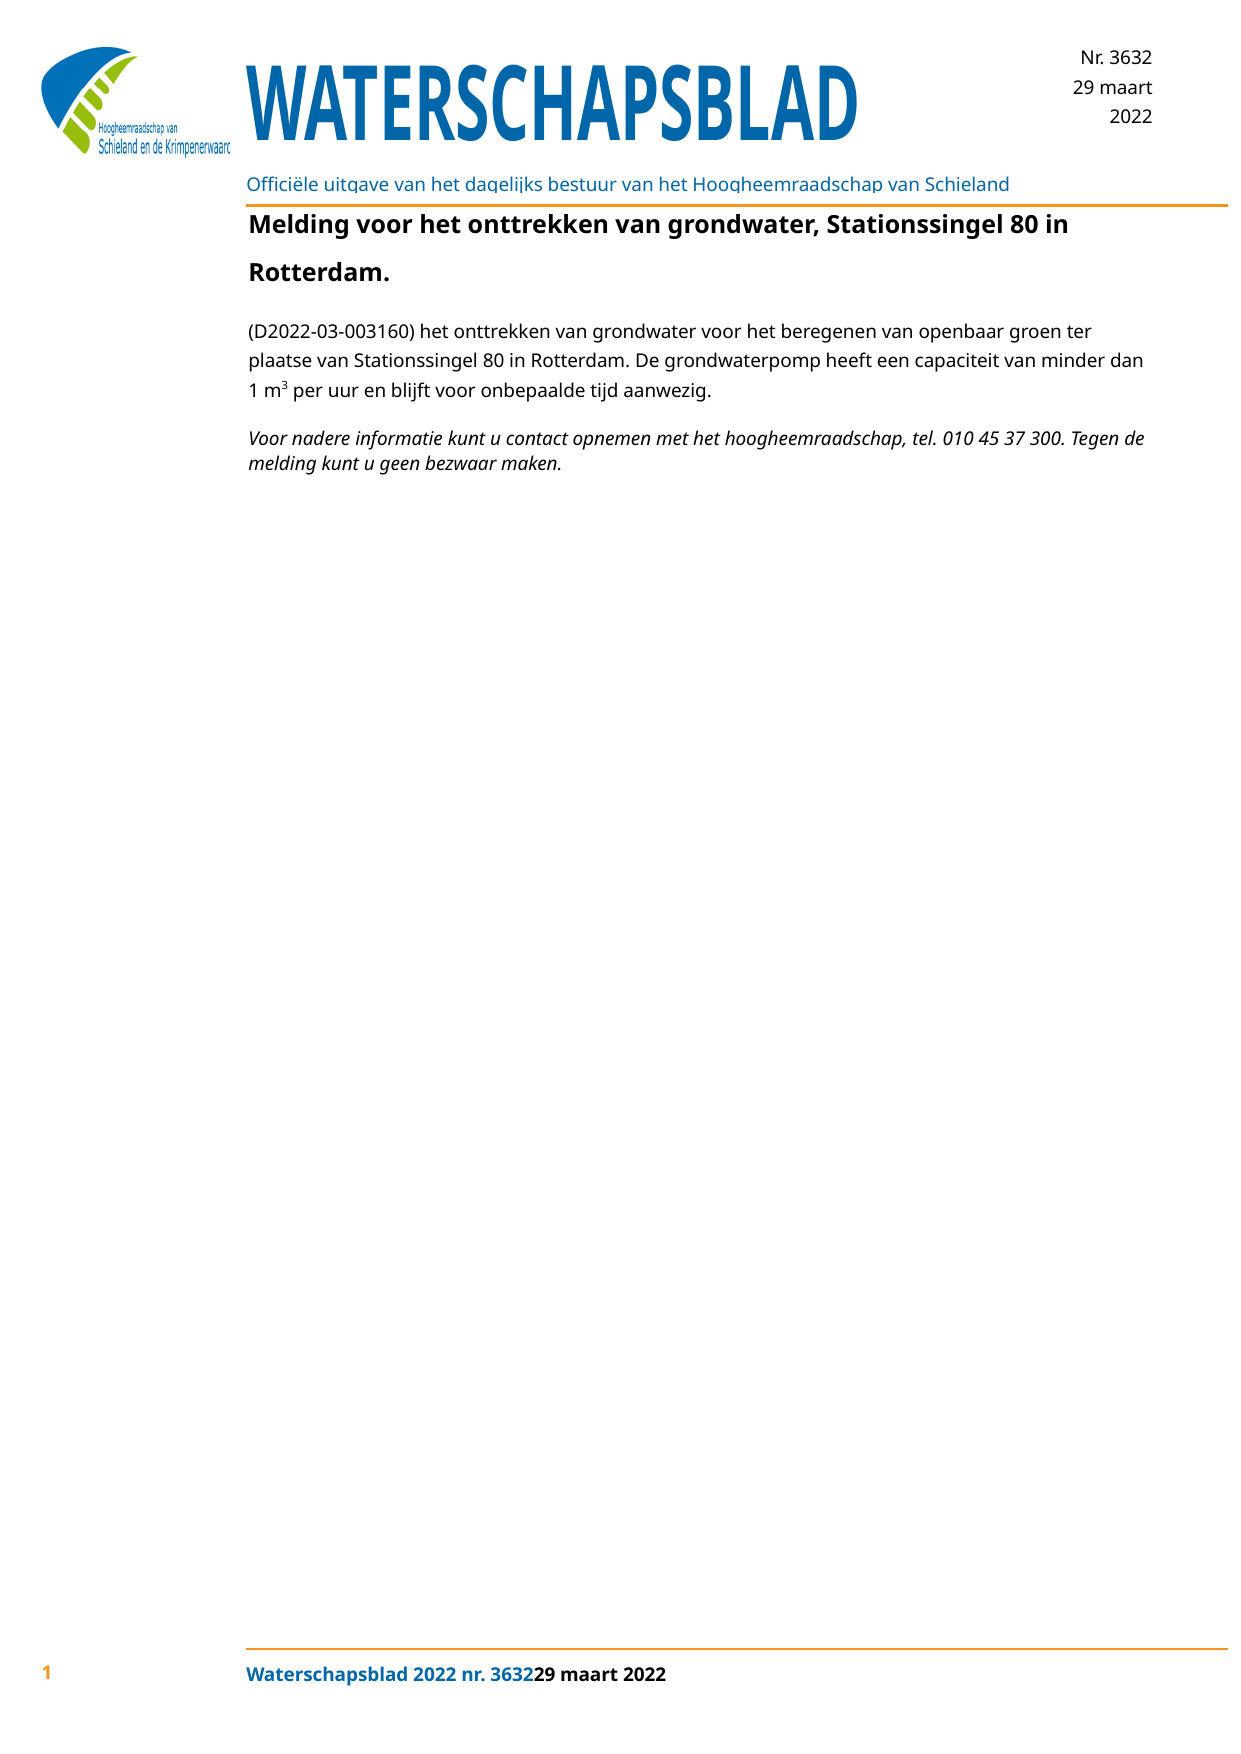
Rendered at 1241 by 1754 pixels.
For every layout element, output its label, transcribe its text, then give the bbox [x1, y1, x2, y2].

text (D2022-03-003160) het onttrekken van grondwater voor het beregenen van openbaar groen ter plaatse van Stationssingel 80 in Rotterdam. De grondwaterpomp heeft een capaciteit van minder dan 1 m3 per uur en blijft voor onbepaalde tijd aanwezig. [248, 318, 1152, 403]
text Melding voor het onttrekken van grondwater, Stationssingel 80 in Rotterdam. [248, 207, 1152, 288]
picture [41, 47, 231, 172]
text Voor nadere informatie kunt u contact opnemen met het hoogheemraadschap, tel. 010 45 37 300. Tegen de melding kunt u geen bezwaar maken. [248, 425, 1152, 476]
